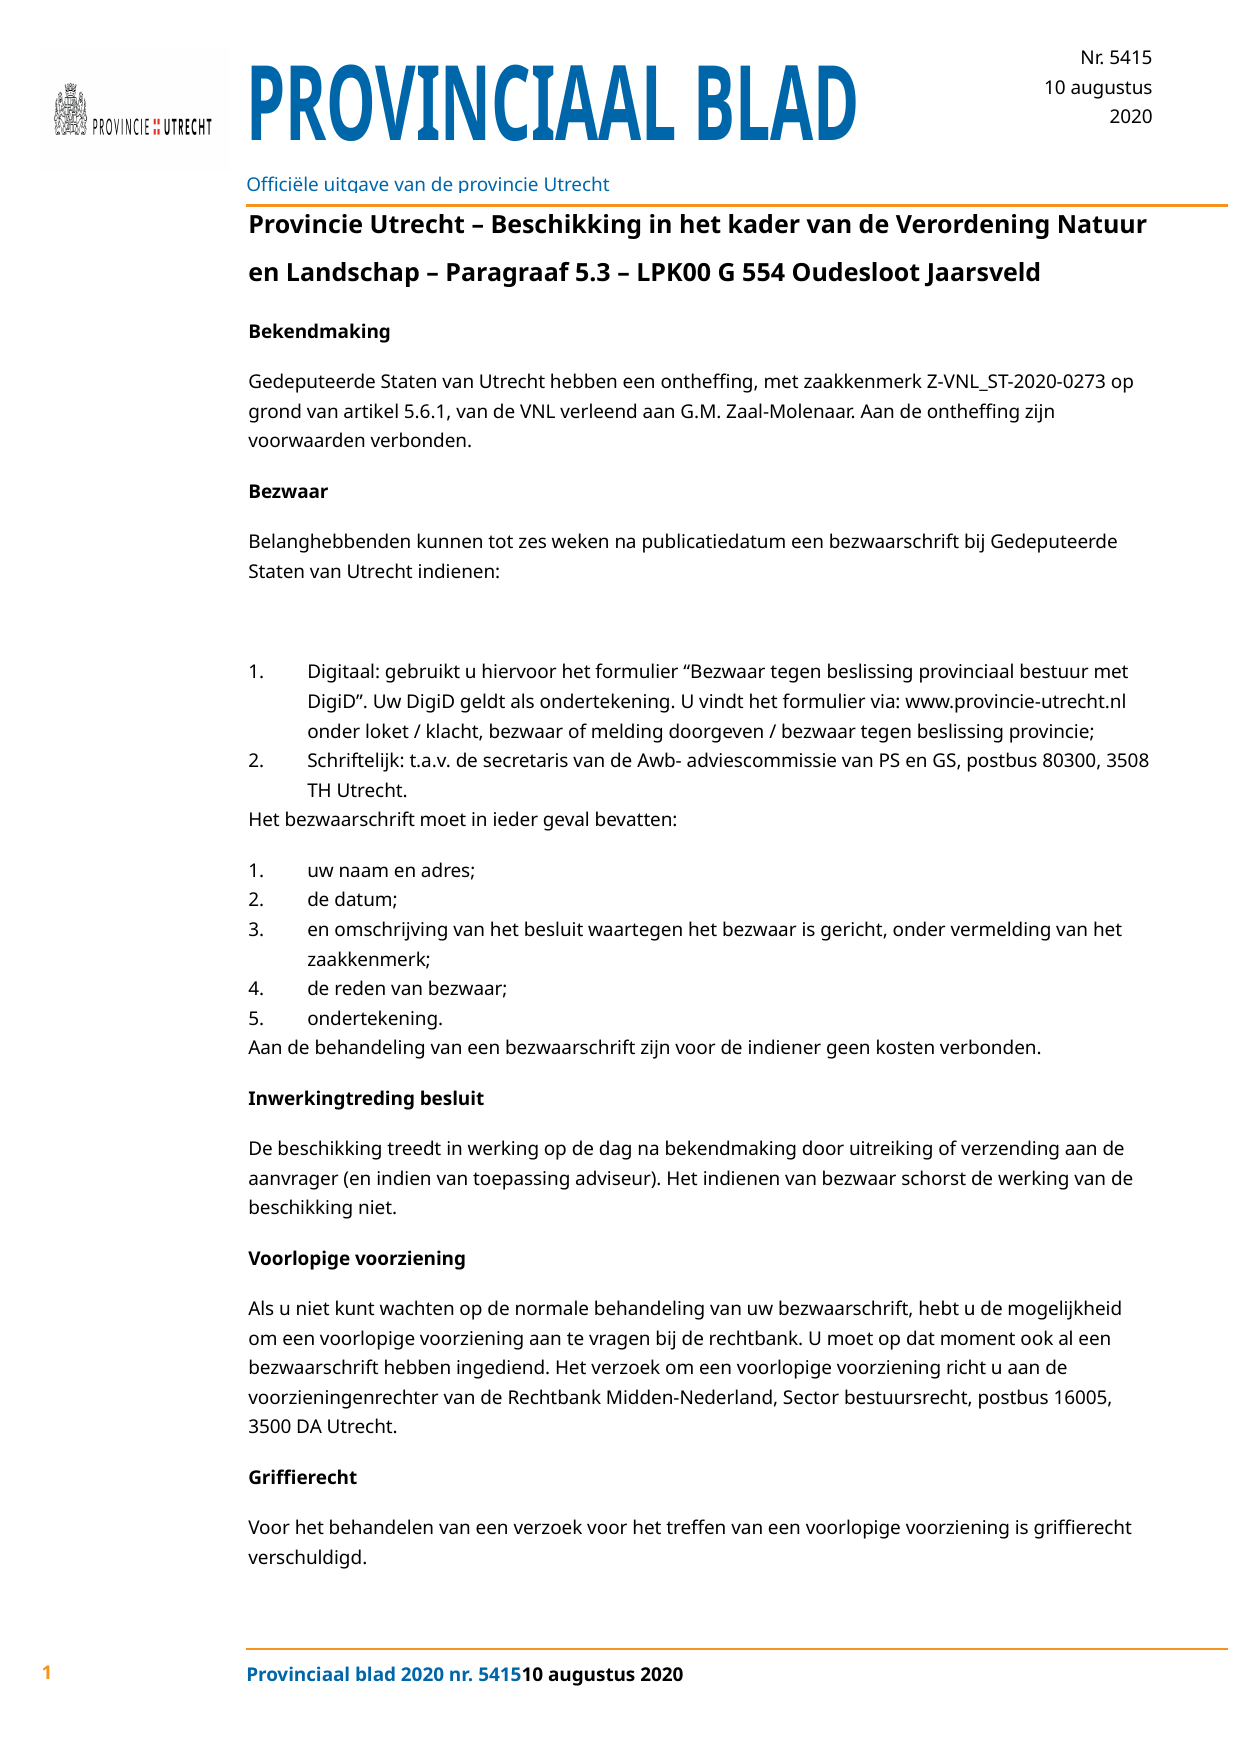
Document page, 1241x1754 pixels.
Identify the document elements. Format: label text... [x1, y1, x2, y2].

list uw naam en adres; [248, 857, 1152, 883]
text Als u niet kunt wachten op de normale behandeling van uw bezwaarschrift, hebt u de mogelijkheid om een voorlopige voorziening aan te vragen bij de rechtbank. U moet op dat moment ook al een bezwaarschrift hebben ingediend. Het verzoek om een voorlopige voorziening richt u aan de voorzieningenrechter van de Rechtbank Midden-Nederland, Sector bestuursrecht, postbus 16005, 3500 DA Utrecht. [248, 1295, 1152, 1439]
list ondertekening. [248, 1005, 1152, 1031]
list Digitaal: gebruikt u hiervoor het formulier “Bezwaar tegen beslissing provinciaal bestuur met DigiD”. Uw DigiD geldt als ondertekening. U vindt het formulier via: www.provincie-utrecht.nl onder loket / klacht, bezwaar of melding doorgeven / bezwaar tegen beslissing provincie; [248, 659, 1152, 744]
text Griffierecht [248, 1464, 1152, 1490]
text Provincie Utrecht – Beschikking in het kader van de Verordening Natuur en Landschap – Paragraaf 5.3 – LPK00 G 554 Oudesloot Jaarsveld [248, 207, 1152, 288]
picture [41, 47, 231, 172]
text De beschikking treedt in werking op de dag na bekendmaking door uitreiking of verzending aan de aanvrager (en indien van toepassing adviseur). Het indienen van bezwaar schorst de werking van de beschikking niet. [248, 1135, 1152, 1220]
list de datum; [248, 887, 1152, 912]
list en omschrijving van het besluit waartegen het bezwaar is gericht, onder vermelding van het zaakkenmerk; [248, 916, 1152, 972]
text Gedeputeerde Staten van Utrecht hebben een ontheffing, met zaakkenmerk Z-VNL_ST-2020-0273 op grond van artikel 5.6.1, van de VNL verleend aan G.M. Zaal-Molenaar. Aan de ontheffing zijn voorwaarden verbonden. [248, 368, 1152, 453]
text Het bezwaarschrift moet in ieder geval bevatten: [248, 807, 1152, 832]
text Inwerkingtreding besluit [248, 1085, 1152, 1111]
text Bezwaar [248, 478, 1152, 504]
text Belanghebbenden kunnen tot zes weken na publicatiedatum een bezwaarschrift bij Gedeputeerde Staten van Utrecht indienen: [248, 528, 1152, 584]
list de reden van bezwaar; [248, 975, 1152, 1001]
text Bekendmaking [248, 318, 1152, 344]
list Schriftelijk: t.a.v. de secretaris van de Awb- adviescommissie van PS en GS, postbus 80300, 3508 TH Utrecht. [248, 747, 1152, 803]
text Voor het behandelen van een verzoek voor het treffen van een voorlopige voorziening is griffierecht verschuldigd. [248, 1514, 1152, 1570]
text Aan de behandeling van een bezwaarschrift zijn voor de indiener geen kosten verbonden. [248, 1034, 1152, 1060]
text Voorlopige voorziening [248, 1245, 1152, 1271]
